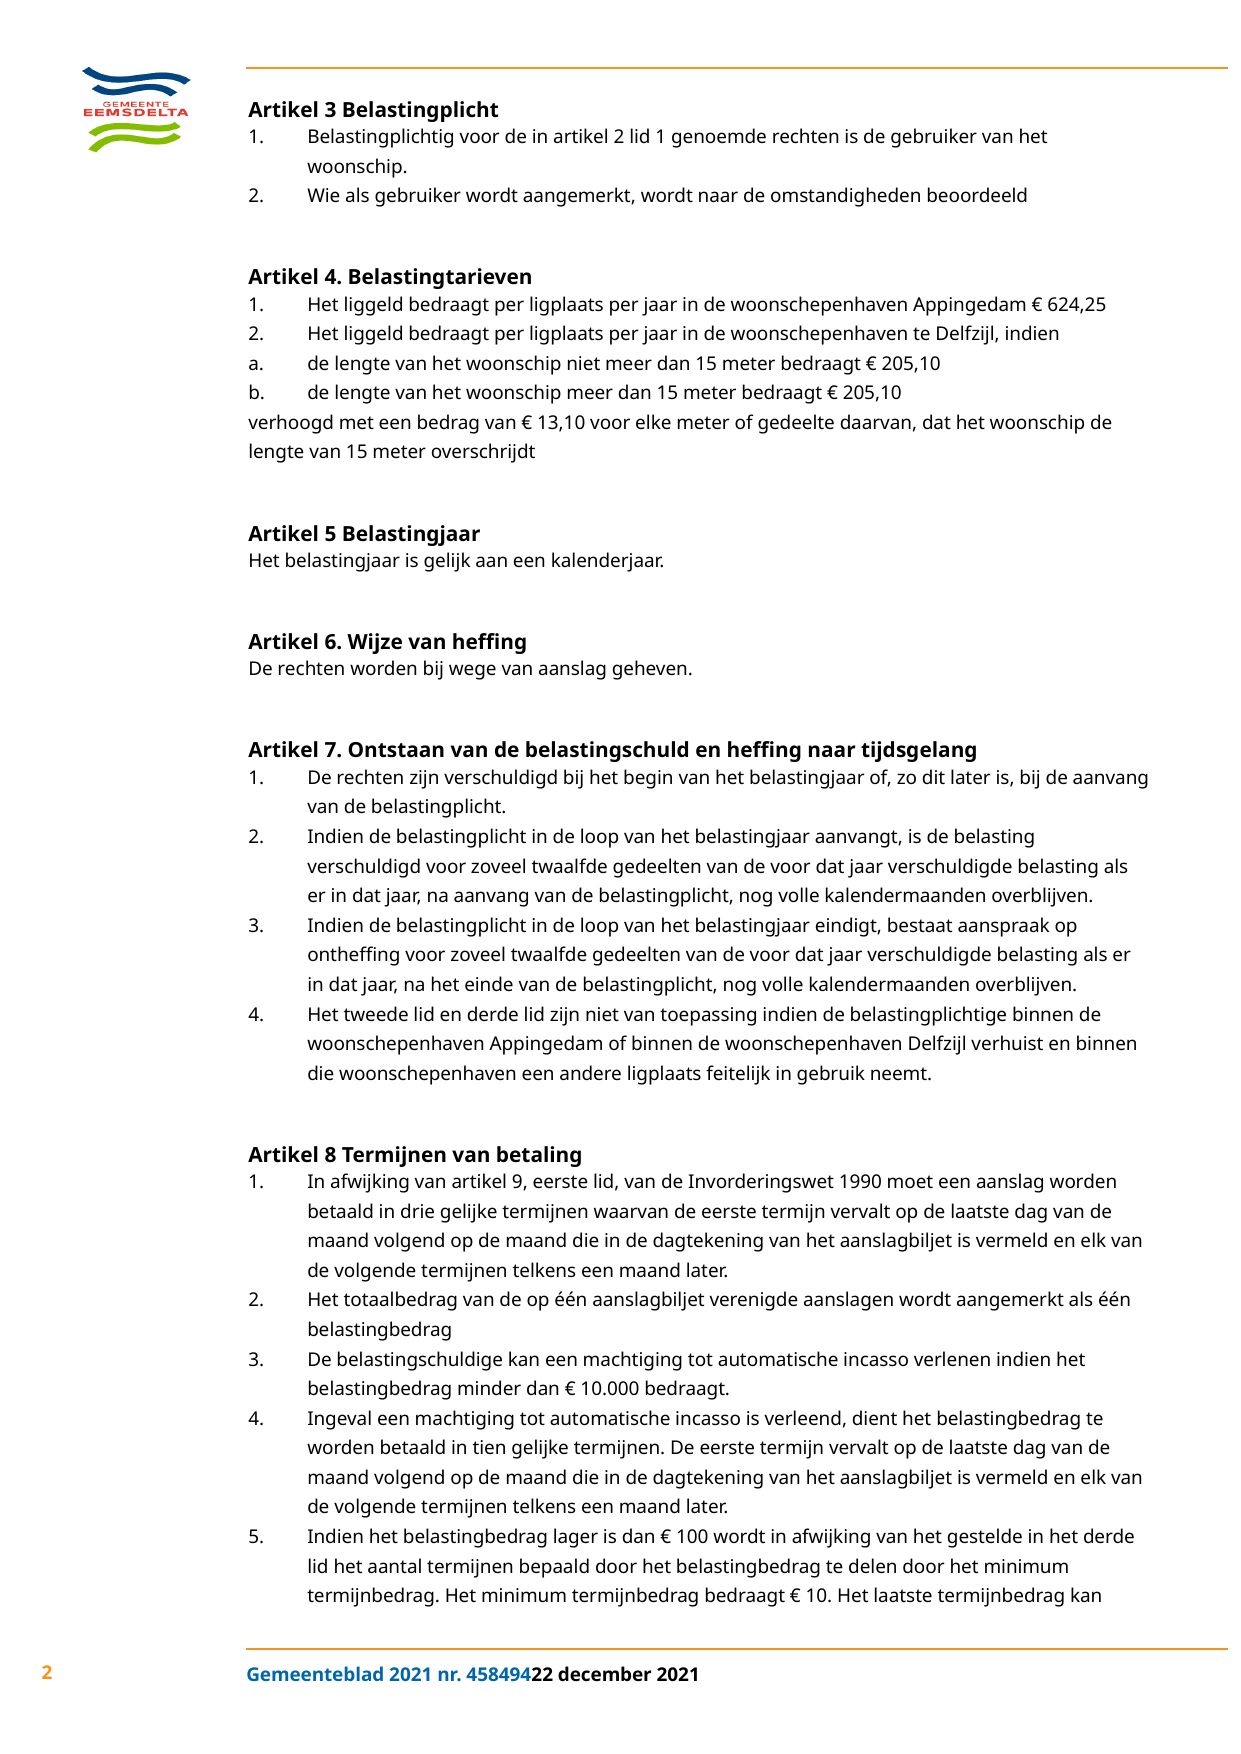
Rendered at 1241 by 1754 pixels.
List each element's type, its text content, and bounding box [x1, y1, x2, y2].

list Het liggeld bedraagt per ligplaats per jaar in de woonschepenhaven Appingedam € 624,25 [248, 291, 1152, 317]
text verhoogd met een bedrag van € 13,10 voor elke meter of gedeelte daarvan, dat het woonschip de lengte van 15 meter overschrijdt [248, 409, 1152, 464]
text Het belastingjaar is gelijk aan een kalenderjaar. [248, 547, 1152, 573]
picture [41, 47, 231, 172]
text Artikel 8 Termijnen van betaling [248, 1140, 1152, 1168]
text Artikel 6. Wijze van heffing [248, 627, 1152, 656]
list Het tweede lid en derde lid zijn niet van toepassing indien de belastingplichtige binnen de woonschepenhaven Appingedam of binnen de woonschepenhaven Delfzijl verhuist en binnen die woonschepenhaven een andere ligplaats feitelijk in gebruik neemt. [248, 1001, 1152, 1086]
list Het liggeld bedraagt per ligplaats per jaar in de woonschepenhaven te Delfzijl, indien [248, 320, 1152, 346]
list de lengte van het woonschip meer dan 15 meter bedraagt € 205,10 [248, 379, 1152, 405]
list In afwijking van artikel 9, eerste lid, van de Invorderingswet 1990 moet een aanslag worden betaald in drie gelijke termijnen waarvan de eerste termijn vervalt op de laatste dag van de maand volgend op de maand die in de dagtekening van het aanslagbiljet is vermeld en elk van de volgende termijnen telkens een maand later. [248, 1168, 1152, 1283]
list Indien de belastingplicht in de loop van het belastingjaar aanvangt, is de belasting verschuldigd voor zoveel twaalfde gedeelten van de voor dat jaar verschuldigde belasting als er in dat jaar, na aanvang van de belastingplicht, nog volle kalendermaanden overblijven. [248, 823, 1152, 908]
list Het totaalbedrag van de op één aanslagbiljet verenigde aanslagen wordt aangemerkt als één belastingbedrag [248, 1287, 1152, 1342]
list Belastingplichtig voor de in artikel 2 lid 1 genoemde rechten is de gebruiker van het woonschip. [248, 123, 1152, 178]
list Ingeval een machtiging tot automatische incasso is verleend, dient het belastingbedrag te worden betaald in tien gelijke termijnen. De eerste termijn vervalt op de laatste dag van de maand volgend op de maand die in de dagtekening van het aanslagbiljet is vermeld en elk van de volgende termijnen telkens een maand later. [248, 1405, 1152, 1519]
list De rechten zijn verschuldigd bij het begin van het belastingjaar of, zo dit later is, bij de aanvang van de belastingplicht. [248, 764, 1152, 819]
text Artikel 5 Belastingjaar [248, 519, 1152, 547]
list De belastingschuldige kan een machtiging tot automatische incasso verlenen indien het belastingbedrag minder dan € 10.000 bedraagt. [248, 1346, 1152, 1401]
list Indien de belastingplicht in de loop van het belastingjaar eindigt, bestaat aanspraak op ontheffing voor zoveel twaalfde gedeelten van de voor dat jaar verschuldigde belasting als er in dat jaar, na het einde van de belastingplicht, nog volle kalendermaanden overblijven. [248, 912, 1152, 997]
text Artikel 3 Belastingplicht [248, 95, 1152, 123]
text Artikel 7. Ontstaan van de belastingschuld en heffing naar tijdsgelang [248, 736, 1152, 764]
list de lengte van het woonschip niet meer dan 15 meter bedraagt € 205,10 [248, 350, 1152, 376]
list Wie als gebruiker wordt aangemerkt, wordt naar de omstandigheden beoordeeld [248, 182, 1152, 208]
text De rechten worden bij wege van aanslag geheven. [248, 656, 1152, 681]
text Artikel 4. Belastingtarieven [248, 262, 1152, 291]
list Indien het belastingbedrag lager is dan € 100 wordt in afwijking van het gestelde in het derde lid het aantal termijnen bepaald door het belastingbedrag te delen door het minimum termijnbedrag. Het minimum termijnbedrag bedraagt € 10. Het laatste termijnbedrag kan [248, 1523, 1152, 1608]
